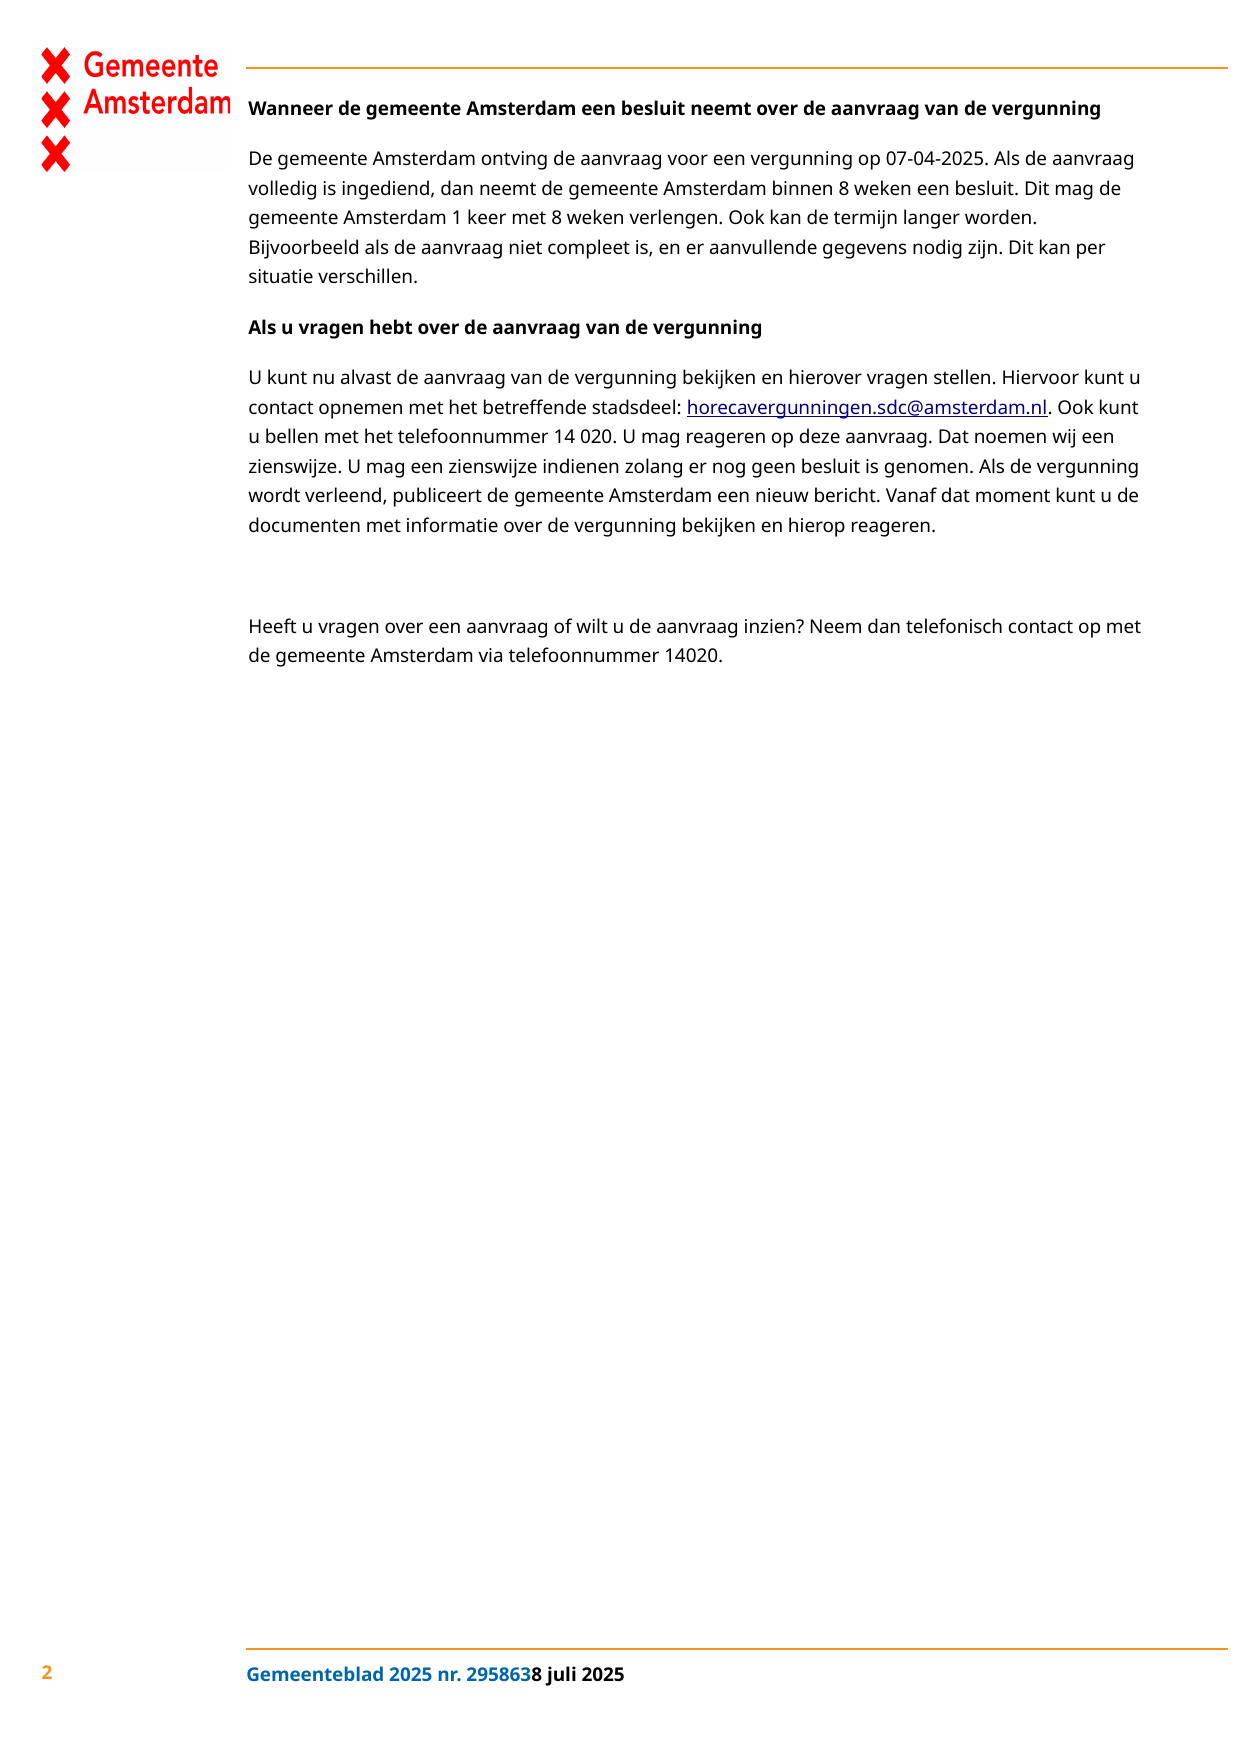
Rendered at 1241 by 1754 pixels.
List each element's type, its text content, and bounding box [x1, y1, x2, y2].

text Als u vragen hebt over de aanvraag van de vergunning [248, 314, 1152, 340]
text Heeft u vragen over een aanvraag of wilt u de aanvraag inzien? Neem dan telefonisch contact op met de gemeente Amsterdam via telefoonnummer 14020. [248, 613, 1152, 668]
text Wanneer de gemeente Amsterdam een besluit neemt over de aanvraag van de vergunning [248, 95, 1152, 121]
text De gemeente Amsterdam ontving de aanvraag voor een vergunning op 07-04-2025. Als de aanvraag volledig is ingediend, dan neemt de gemeente Amsterdam binnen 8 weken een besluit. Dit mag de gemeente Amsterdam 1 keer met 8 weken verlengen. Ook kan de termijn langer worden. Bijvoorbeeld als de aanvraag niet compleet is, en er aanvullende gegevens nodig zijn. Dit kan per situatie verschillen. [248, 145, 1152, 289]
picture [41, 47, 231, 172]
text U kunt nu alvast de aanvraag van de vergunning bekijken en hierover vragen stellen. Hiervoor kunt u contact opnemen met het betreffende stadsdeel: horecavergunningen.sdc@amsterdam.nl. Ook kunt u bellen met het telefoonnummer 14 020. U mag reageren op deze aanvraag. Dat noemen wij een zienswijze. U mag een zienswijze indienen zolang er nog geen besluit is genomen. Als de vergunning wordt verleend, publiceert de gemeente Amsterdam een nieuw bericht. Vanaf dat moment kunt u de documenten met informatie over de vergunning bekijken en hierop reageren. [248, 364, 1152, 538]
